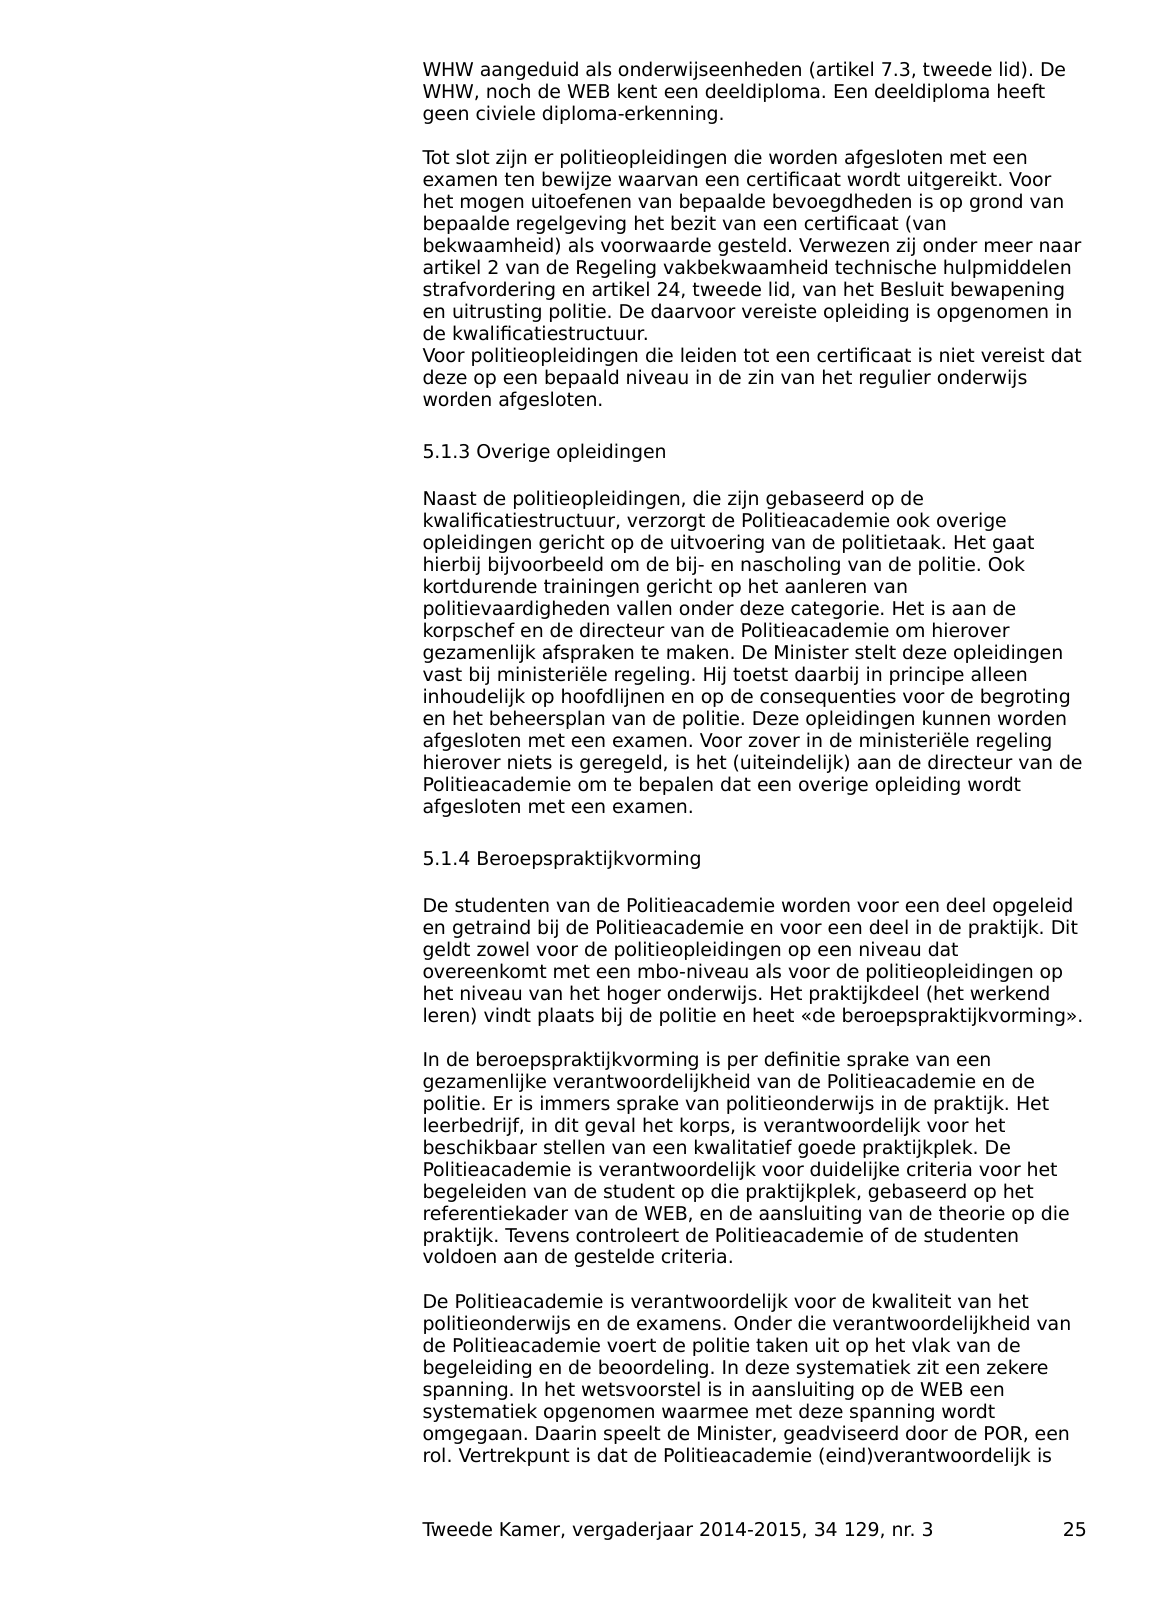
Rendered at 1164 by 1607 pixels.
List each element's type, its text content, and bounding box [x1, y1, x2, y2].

text Naast de politieopleidingen, die zijn gebaseerd op de kwalificatiestructuur, verzorgt de Politieacademie ook overige opleidingen gericht op de uitvoering van de politietaak. Het gaat hierbij bijvoorbeeld om de bij- en nascholing van de politie. Ook kortdurende trainingen gericht op het aanleren van politievaardigheden vallen onder deze categorie. Het is aan de korpschef en de directeur van de Politieacademie om hierover gezamenlijk afspraken te maken. De Minister stelt deze opleidingen vast bij ministeriële regeling. Hij toetst daarbij in principe alleen inhoudelijk op hoofdlijnen en op de consequenties voor de begroting en het beheersplan van de politie. Deze opleidingen kunnen worden afgesloten met een examen. Voor zover in de ministeriële regeling hierover niets is geregeld, is het (uiteindelijk) aan de directeur van de Politieacademie om te bepalen dat een overige opleiding wordt afgesloten met een examen. [422, 488, 1087, 818]
text Voor politieopleidingen die leiden tot een certificaat is niet vereist dat deze op een bepaald niveau in de zin van het regulier onderwijs worden afgesloten. [422, 345, 1087, 411]
subtitle 5.1.3 Overige opleidingen [422, 441, 1087, 463]
text Tot slot zijn er politieopleidingen die worden afgesloten met een examen ten bewijze waarvan een certificaat wordt uitgereikt. Voor het mogen uitoefenen van bepaalde bevoegdheden is op grond van bepaalde regelgeving het bezit van een certificaat (van bekwaamheid) als voorwaarde gesteld. Verwezen zij onder meer naar artikel 2 van de Regeling vakbekwaamheid technische hulpmiddelen strafvordering en artikel 24, tweede lid, van het Besluit bewapening en uitrusting politie. De daarvoor vereiste opleiding is opgenomen in de kwalificatiestructuur. [422, 147, 1087, 345]
text De studenten van de Politieacademie worden voor een deel opgeleid en getraind bij de Politieacademie en voor een deel in de praktijk. Dit geldt zowel voor de politieopleidingen op een niveau dat overeenkomt met een mbo-niveau als voor de politieopleidingen op het niveau van het hoger onderwijs. Het praktijkdeel (het werkend leren) vindt plaats bij de politie en heet «de beroepspraktijkvorming». [422, 894, 1087, 1026]
text In de beroepspraktijkvorming is per definitie sprake van een gezamenlijke verantwoordelijkheid van de Politieacademie en de politie. Er is immers sprake van politieonderwijs in de praktijk. Het leerbedrijf, in dit geval het korps, is verantwoordelijk voor het beschikbaar stellen van een kwalitatief goede praktijkplek. De Politieacademie is verantwoordelijk voor duidelijke criteria voor het begeleiden van de student op die praktijkplek, gebaseerd op het referentiekader van de WEB, en de aansluiting van de theorie op die praktijk. Tevens controleert de Politieacademie of de studenten voldoen aan de gestelde criteria. [422, 1049, 1087, 1268]
subtitle 5.1.4 Beroepspraktijkvorming [422, 848, 1087, 869]
text WHW aangeduid als onderwijseenheden (artikel 7.3, tweede lid). De WHW, noch de WEB kent een deeldiploma. Een deeldiploma heeft geen civiele diploma-erkenning. [422, 59, 1087, 125]
text De Politieacademie is verantwoordelijk voor de kwaliteit van het politieonderwijs en de examens. Onder die verantwoordelijkheid van de Politieacademie voert de politie taken uit op het vlak van de begeleiding en de beoordeling. In deze systematiek zit een zekere spanning. In het wetsvoorstel is in aansluiting op de WEB een systematiek opgenomen waarmee met deze spanning wordt omgegaan. Daarin speelt de Minister, geadviseerd door de POR, een rol. Vertrekpunt is dat de Politieacademie (eind)verantwoordelijk is [422, 1291, 1087, 1466]
